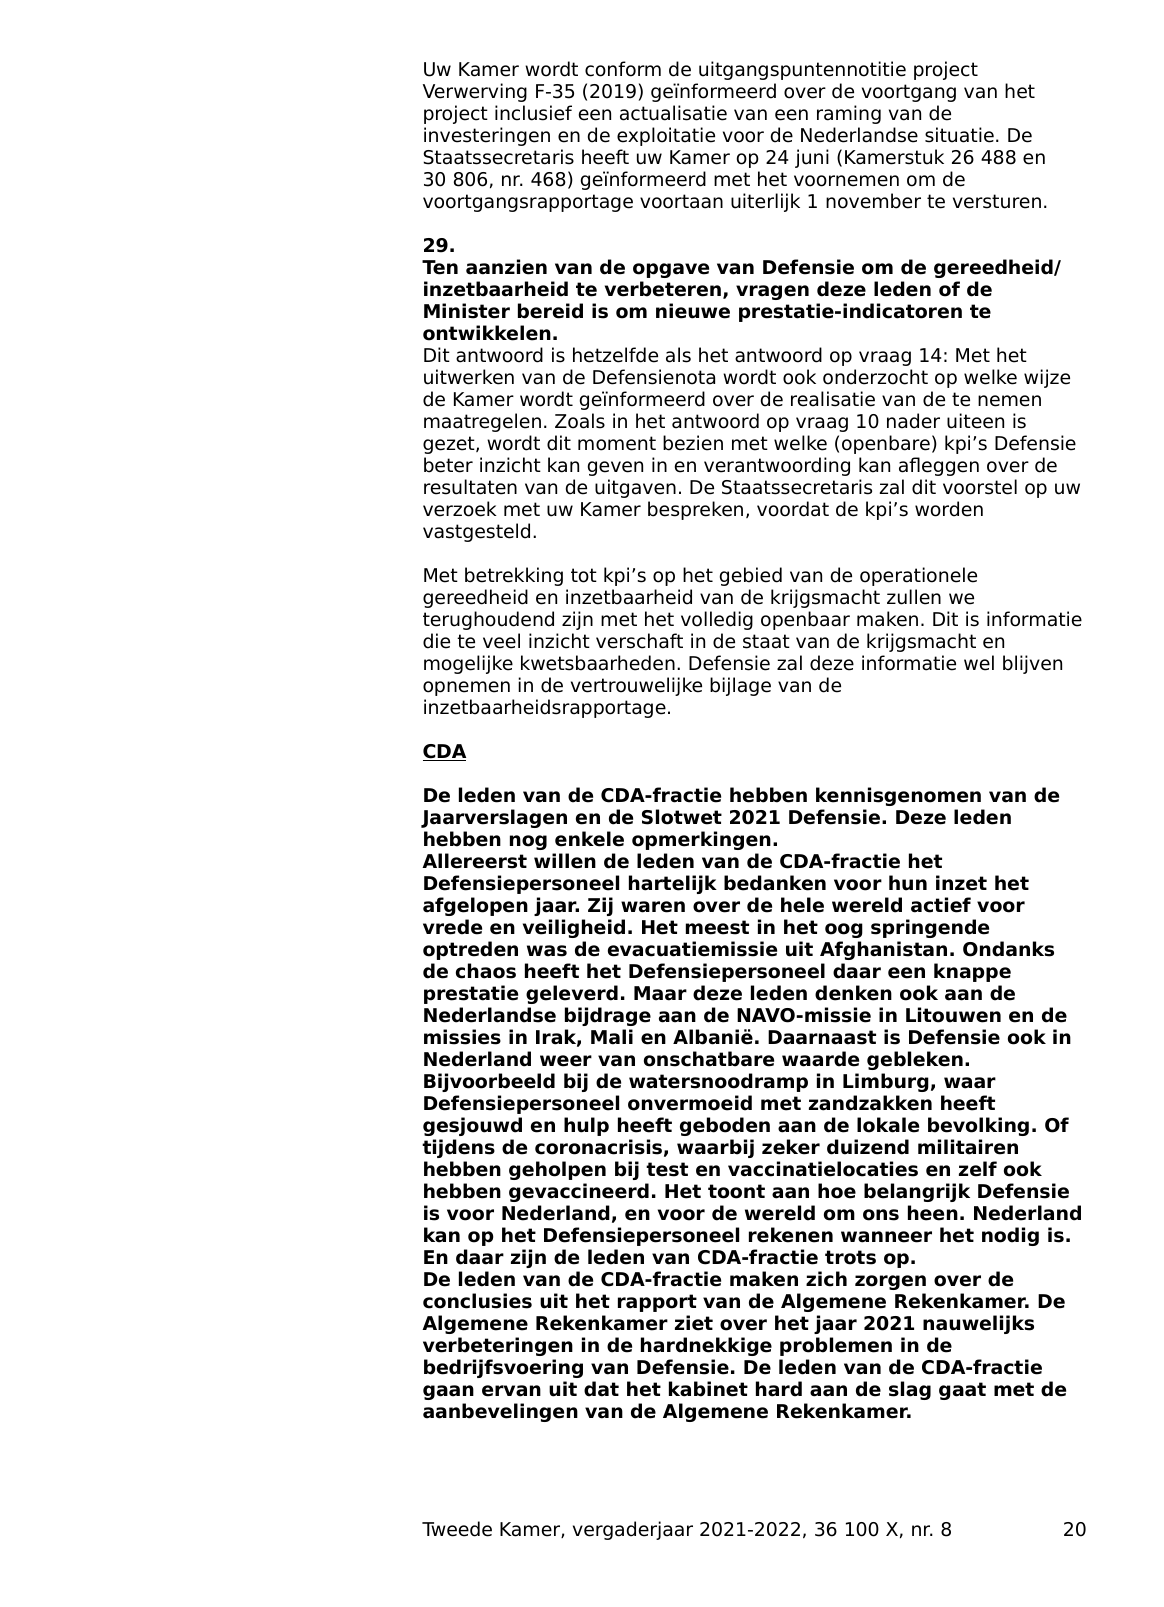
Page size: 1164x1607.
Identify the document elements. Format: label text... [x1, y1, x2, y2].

text Ten aanzien van de opgave van Defensie om de gereedheid/ inzetbaarheid te verbeteren, vragen deze leden of de Minister bereid is om nieuwe prestatie-indicatoren te ontwikkelen. [422, 257, 1087, 345]
subtitle CDA [422, 741, 1087, 763]
text Met betrekking tot kpi’s op het gebied van de operationele gereedheid en inzetbaarheid van de krijgsmacht zullen we terughoudend zijn met het volledig openbaar maken. Dit is informatie die te veel inzicht verschaft in de staat van de krijgsmacht en mogelijke kwetsbaarheden. Defensie zal deze informatie wel blijven opnemen in de vertrouwelijke bijlage van de inzetbaarheidsrapportage. [422, 565, 1087, 719]
text 29. [422, 235, 1087, 257]
text Uw Kamer wordt conform de uitgangspuntennotitie project Verwerving F-35 (2019) geïnformeerd over de voortgang van het project inclusief een actualisatie van een raming van de investeringen en de exploitatie voor de Nederlandse situatie. De Staatssecretaris heeft uw Kamer op 24 juni (Kamerstuk 26 488 en 30 806, nr. 468) geïnformeerd met het voornemen om de voortgangsrapportage voortaan uiterlijk 1 november te versturen. [422, 59, 1087, 213]
text De leden van de CDA-fractie hebben kennisgenomen van de Jaarverslagen en de Slotwet 2021 Defensie. Deze leden hebben nog enkele opmerkingen. [422, 785, 1087, 851]
text Dit antwoord is hetzelfde als het antwoord op vraag 14: Met het uitwerken van de Defensienota wordt ook onderzocht op welke wijze de Kamer wordt geïnformeerd over de realisatie van de te nemen maatregelen. Zoals in het antwoord op vraag 10 nader uiteen is gezet, wordt dit moment bezien met welke (openbare) kpi’s Defensie beter inzicht kan geven in en verantwoording kan afleggen over de resultaten van de uitgaven. De Staatssecretaris zal dit voorstel op uw verzoek met uw Kamer bespreken, voordat de kpi’s worden vastgesteld. [422, 345, 1087, 543]
text Allereerst willen de leden van de CDA-fractie het Defensiepersoneel hartelijk bedanken voor hun inzet het afgelopen jaar. Zij waren over de hele wereld actief voor vrede en veiligheid. Het meest in het oog springende optreden was de evacuatiemissie uit Afghanistan. Ondanks de chaos heeft het Defensiepersoneel daar een knappe prestatie geleverd. Maar deze leden denken ook aan de Nederlandse bijdrage aan de NAVO-missie in Litouwen en de missies in Irak, Mali en Albanië. Daarnaast is Defensie ook in Nederland weer van onschatbare waarde gebleken. Bijvoorbeeld bij de watersnoodramp in Limburg, waar Defensiepersoneel onvermoeid met zandzakken heeft gesjouwd en hulp heeft geboden aan de lokale bevolking. Of tijdens de coronacrisis, waarbij zeker duizend militairen hebben geholpen bij test en vaccinatielocaties en zelf ook hebben gevaccineerd. Het toont aan hoe belangrijk Defensie is voor Nederland, en voor de wereld om ons heen. Nederland kan op het Defensiepersoneel rekenen wanneer het nodig is. En daar zijn de leden van CDA-fractie trots op. [422, 851, 1087, 1269]
text De leden van de CDA-fractie maken zich zorgen over de conclusies uit het rapport van de Algemene Rekenkamer. De Algemene Rekenkamer ziet over het jaar 2021 nauwelijks verbeteringen in de hardnekkige problemen in de bedrijfsvoering van Defensie. De leden van de CDA-fractie gaan ervan uit dat het kabinet hard aan de slag gaat met de aanbevelingen van de Algemene Rekenkamer. [422, 1269, 1087, 1423]
